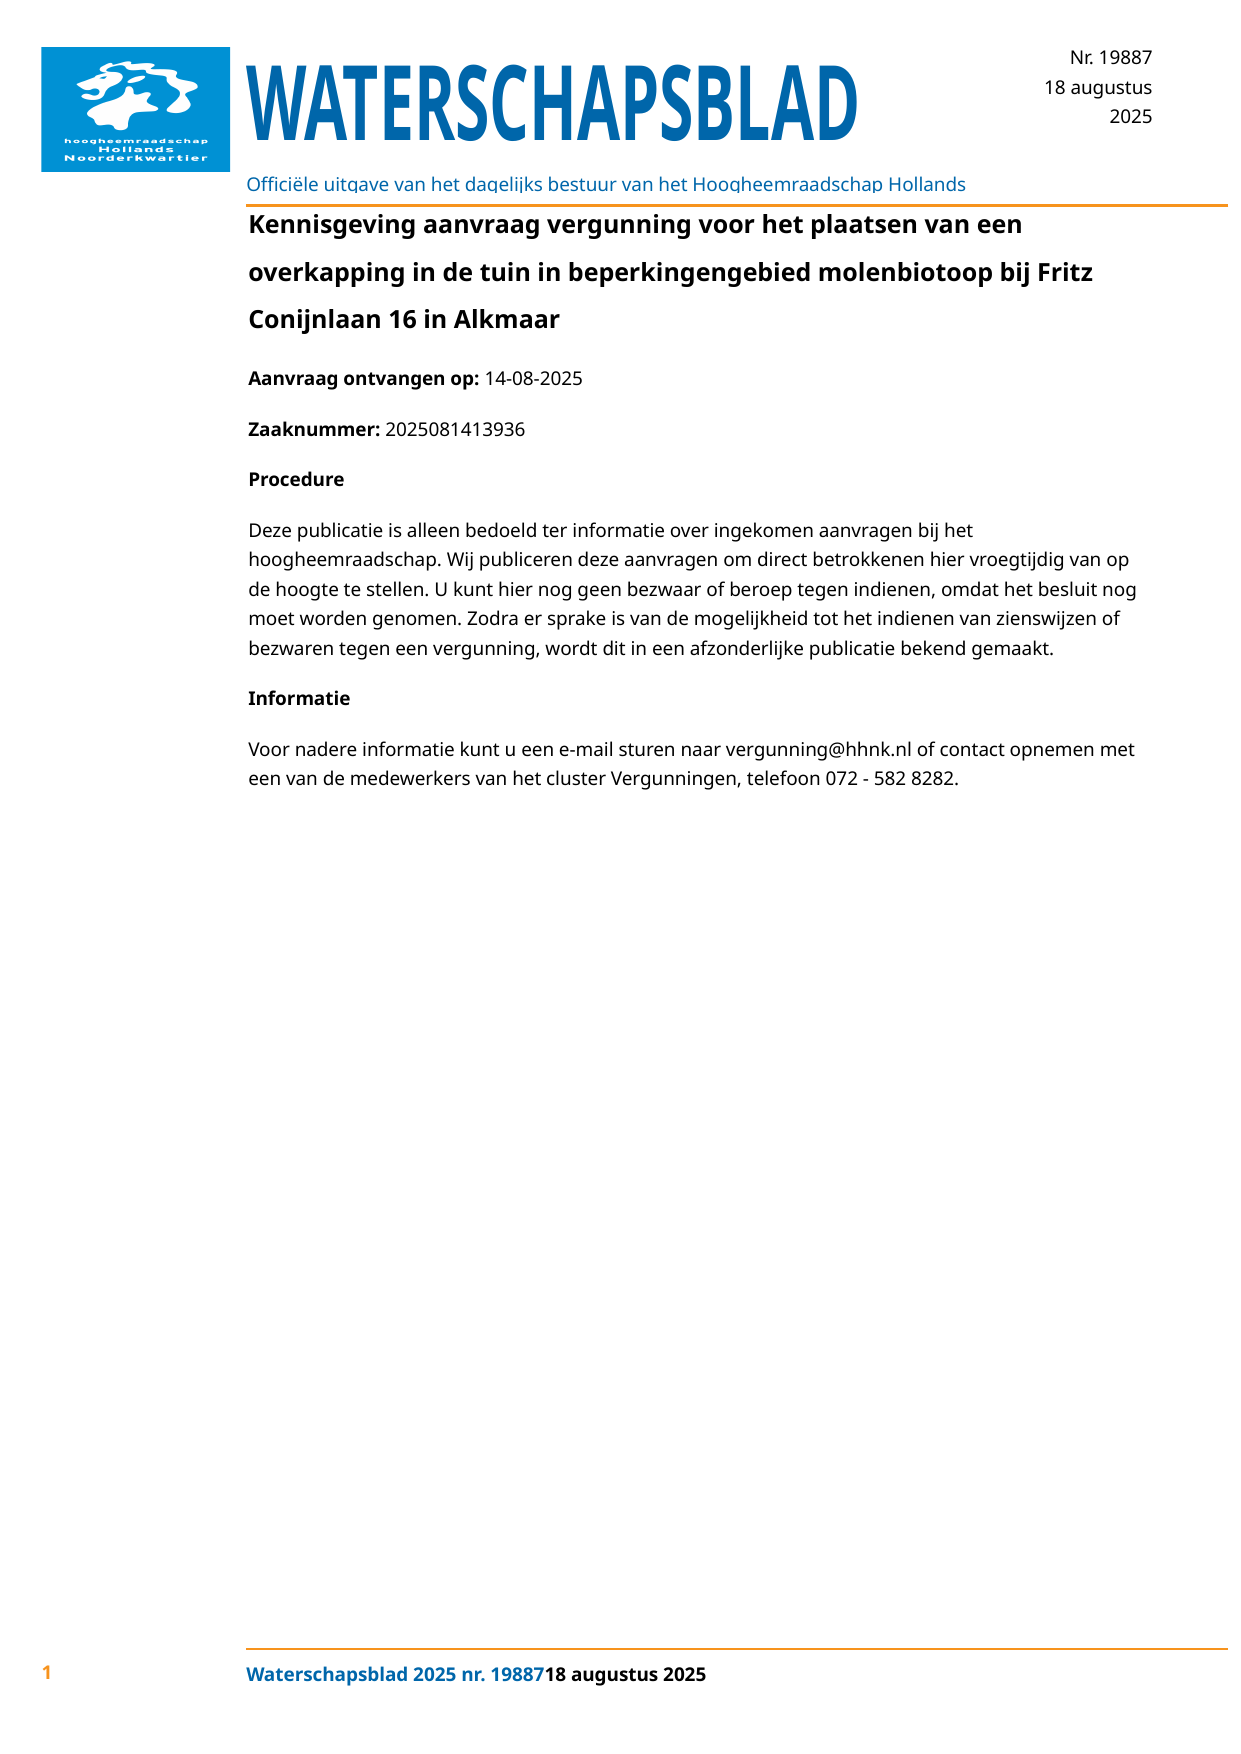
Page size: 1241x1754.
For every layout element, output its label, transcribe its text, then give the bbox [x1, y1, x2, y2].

text Informatie [248, 686, 1152, 711]
text Aanvraag ontvangen op: 14-08-2025 [248, 366, 1152, 391]
picture [78, 64, 122, 99]
text Zaaknummer: 2025081413936 [248, 416, 1152, 442]
text Kennisgeving aanvraag vergunning voor het plaatsen van een overkapping in de tuin in beperkingengebied molenbiotoop bij Fritz Conijnlaan 16 in Alkmaar [248, 207, 1152, 336]
picture [118, 62, 197, 112]
picture [129, 76, 144, 82]
picture [88, 87, 157, 130]
text Deze publicatie is alleen bedoeld ter informatie over ingekomen aanvragen bij het hoogheemraadschap. Wij publiceren deze aanvragen om direct betrokkenen hier vroegtijdig van op de hoogte te stellen. U kunt hier nog geen bezwaar of beroep tegen indienen, omdat het besluit nog moet worden genomen. Zodra er sprake is van de mogelijkheid tot het indienen van zienswijzen of bezwaren tegen een vergunning, wordt dit in een afzonderlijke publicatie bekend gemaakt. [248, 517, 1152, 661]
text Procedure [248, 466, 1152, 492]
text Voor nadere informatie kunt u een e-mail sturen naar vergunning@hhnk.nl of contact opnemen met een van de medewerkers van het cluster Vergunningen, telefoon 072 - 582 8282. [248, 736, 1152, 791]
